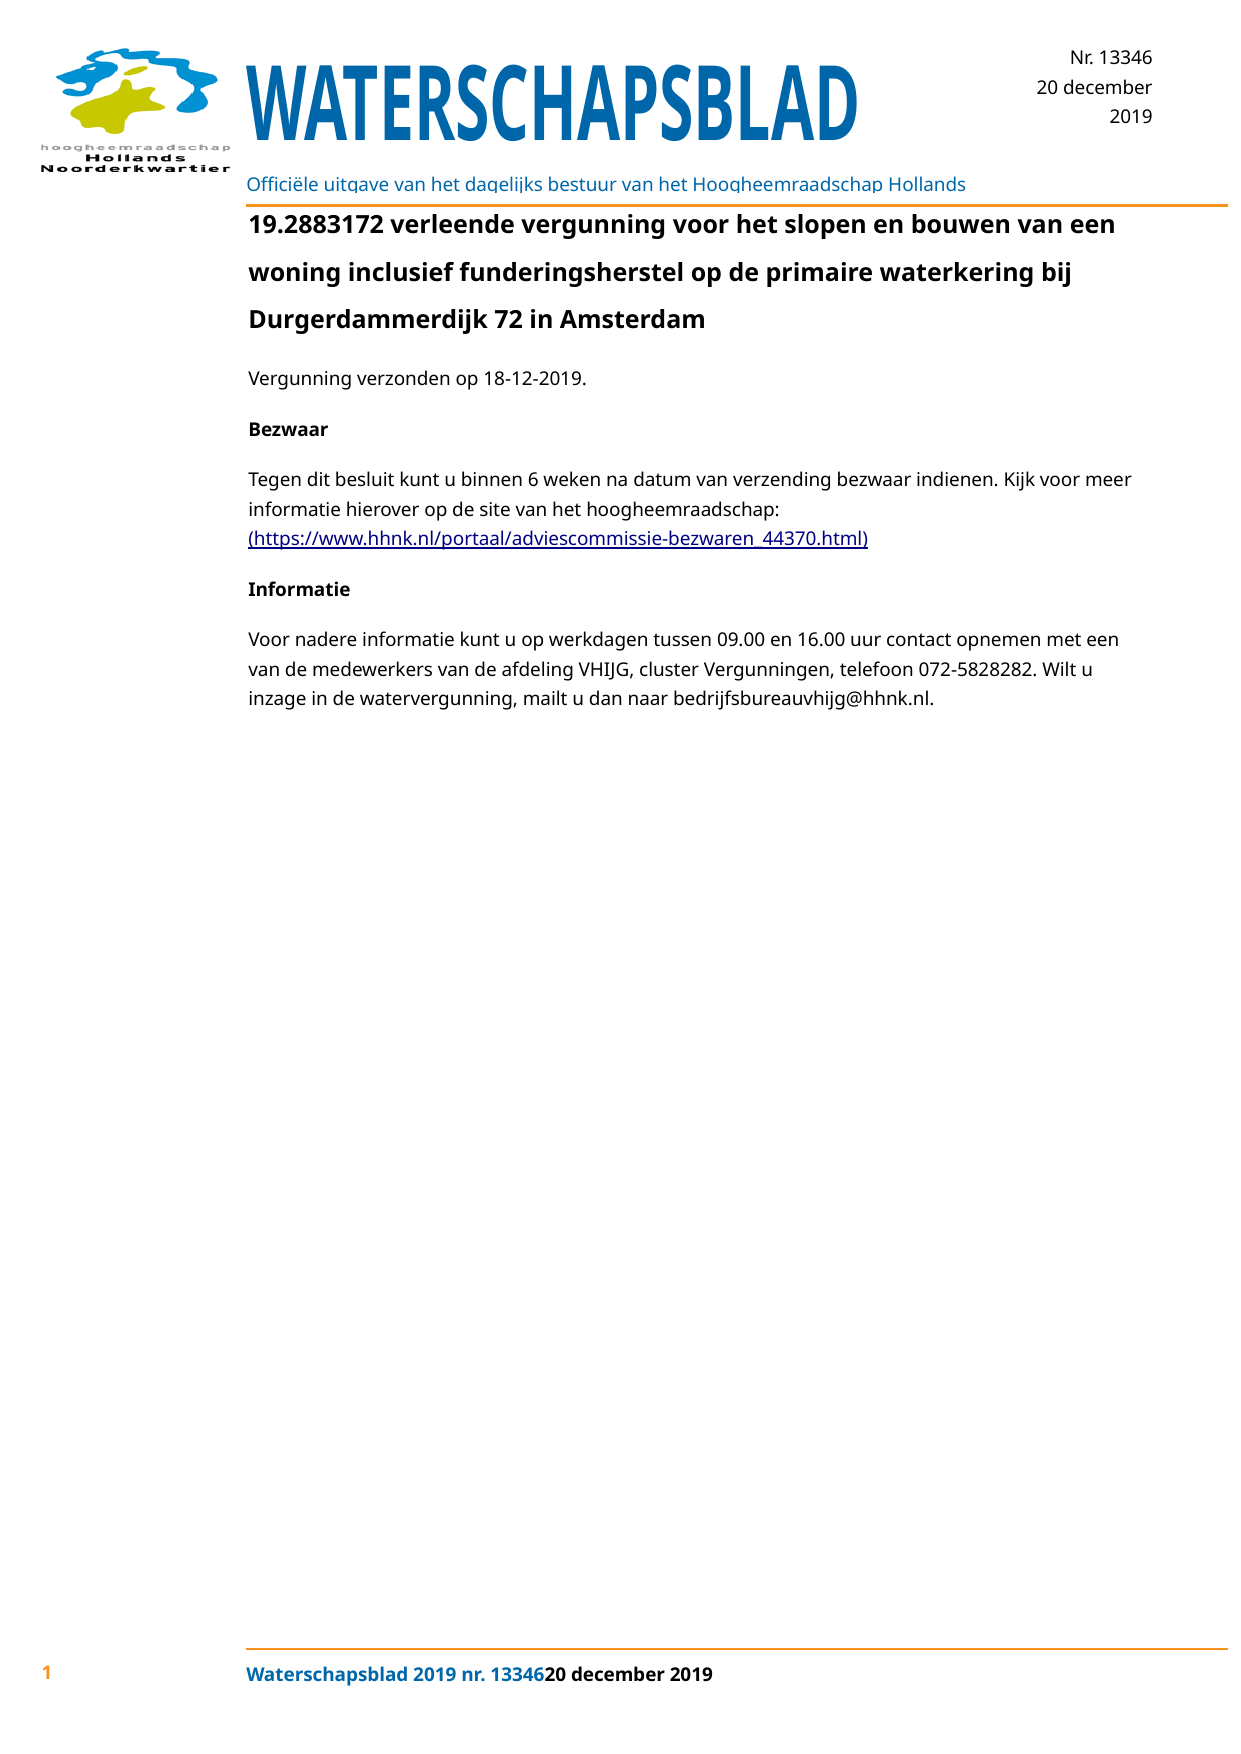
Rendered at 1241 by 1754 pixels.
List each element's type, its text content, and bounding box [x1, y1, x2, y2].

picture [41, 47, 231, 172]
text Vergunning verzonden op 18-12-2019. [248, 366, 1152, 391]
text Informatie [248, 576, 1152, 602]
text Tegen dit besluit kunt u binnen 6 weken na datum van verzending bezwaar indienen. Kijk voor meer informatie hierover op de site van het hoogheemraadschap: (https://www.hhnk.nl/portaal/adviescommissie-bezwaren_44370.html) [248, 466, 1152, 551]
text Bezwaar [248, 416, 1152, 442]
text Voor nadere informatie kunt u op werkdagen tussen 09.00 en 16.00 uur contact opnemen met een van de medewerkers van de afdeling VHIJG, cluster Vergunningen, telefoon 072-5828282. Wilt u inzage in de watervergunning, mailt u dan naar bedrijfsbureauvhijg@hhnk.nl. [248, 626, 1152, 711]
text 19.2883172 verleende vergunning voor het slopen en bouwen van een woning inclusief funderingsherstel op de primaire waterkering bij Durgerdammerdijk 72 in Amsterdam [248, 207, 1152, 336]
